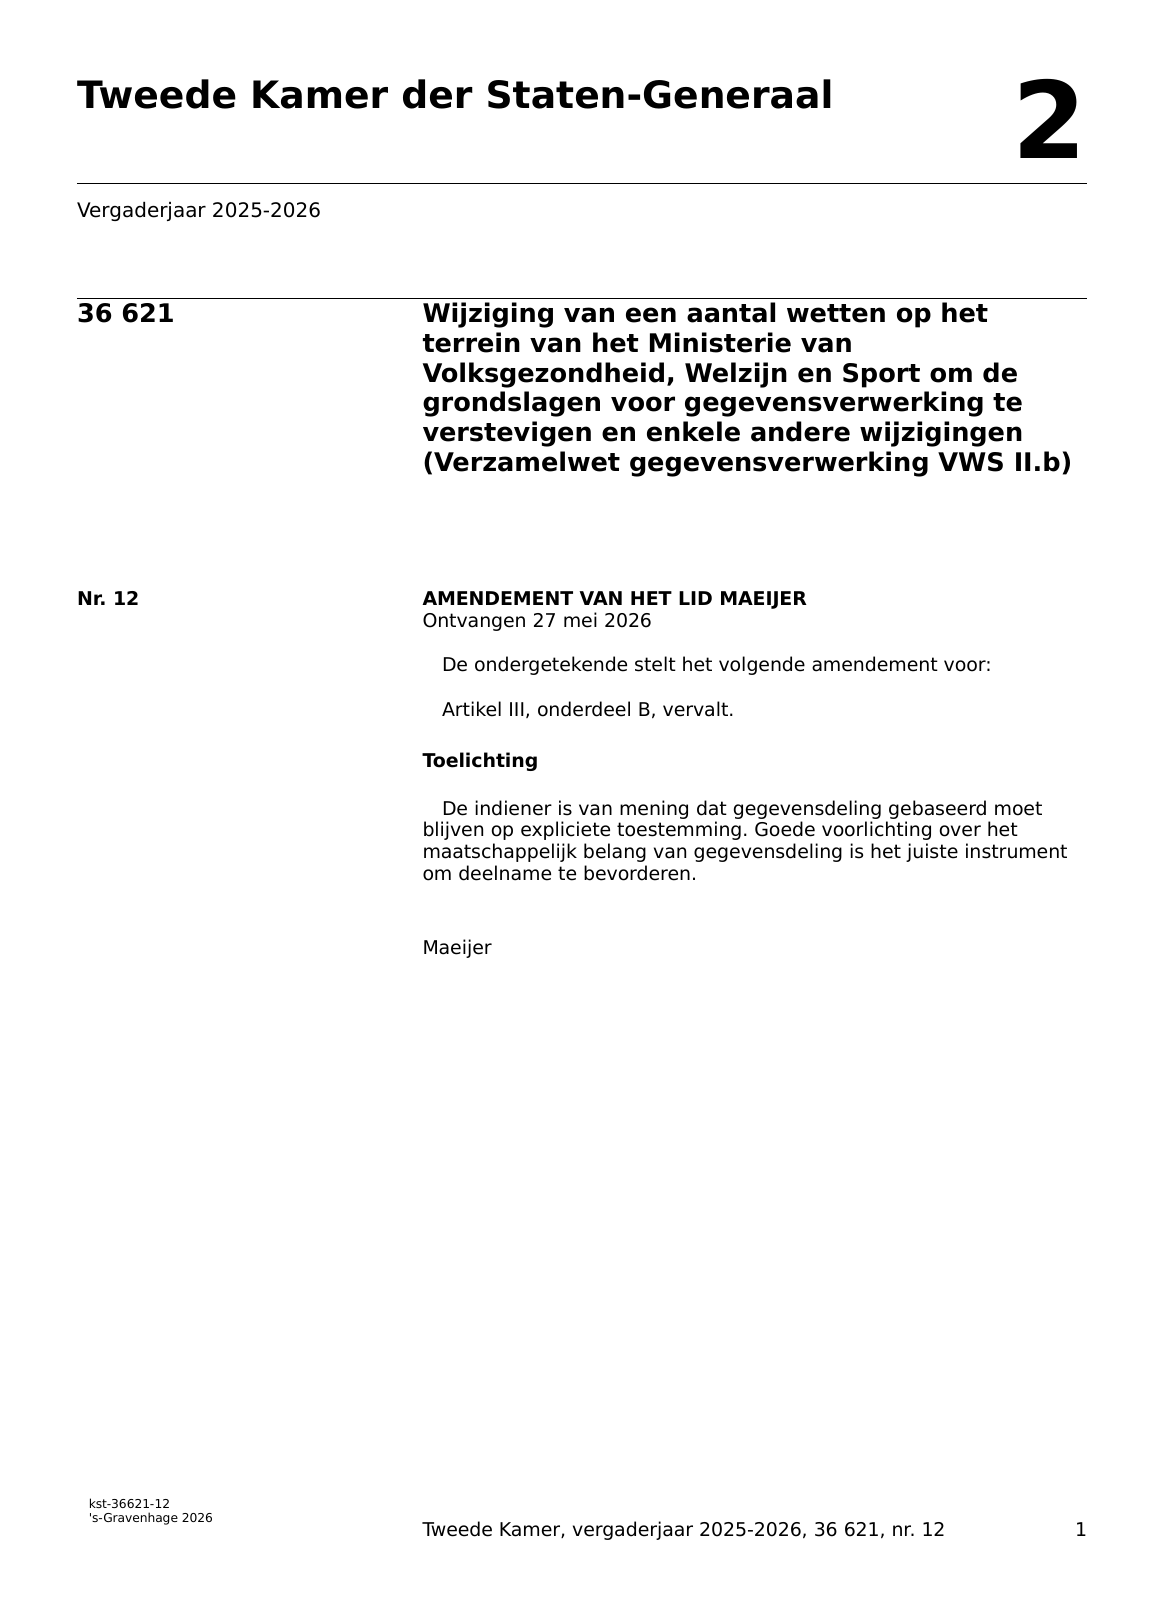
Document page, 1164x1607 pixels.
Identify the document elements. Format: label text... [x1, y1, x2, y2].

text De ondergetekende stelt het volgende amendement voor: [422, 654, 1087, 676]
subtitle Toelichting [422, 750, 1087, 772]
subtitle Nr. 12 AMENDEMENT VAN HET LID MAEIJER [77, 588, 1087, 610]
text Ontvangen 27 mei 2026 [422, 610, 1087, 632]
table_header Tweede Kamer der Staten-Generaal [77, 59, 886, 183]
text Artikel III, onderdeel B, vervalt. [422, 698, 1087, 720]
table_header 2 [886, 59, 1087, 183]
text kst-36621-12 [88, 1497, 323, 1511]
text Maeijer [422, 915, 1087, 959]
subtitle 36 621 Wijziging van een aantal wetten op het terrein van het Ministerie van Volksgezondheid, Welzijn en Sport om de grondslagen voor gegevensverwerking te verstevigen en enkele andere wijzigingen (Verzamelwet gegevensverwerking VWS II.b) [77, 299, 1087, 477]
text 's-Gravenhage 2026 [88, 1511, 323, 1525]
table_cell Vergaderjaar 2025-2026 [77, 184, 1087, 298]
text De indiener is van mening dat gegevensdeling gebaseerd moet blijven op expliciete toestemming. Goede voorlichting over het maatschappelijk belang van gegevensdeling is het juiste instrument om deelname te bevorderen. [422, 797, 1087, 885]
